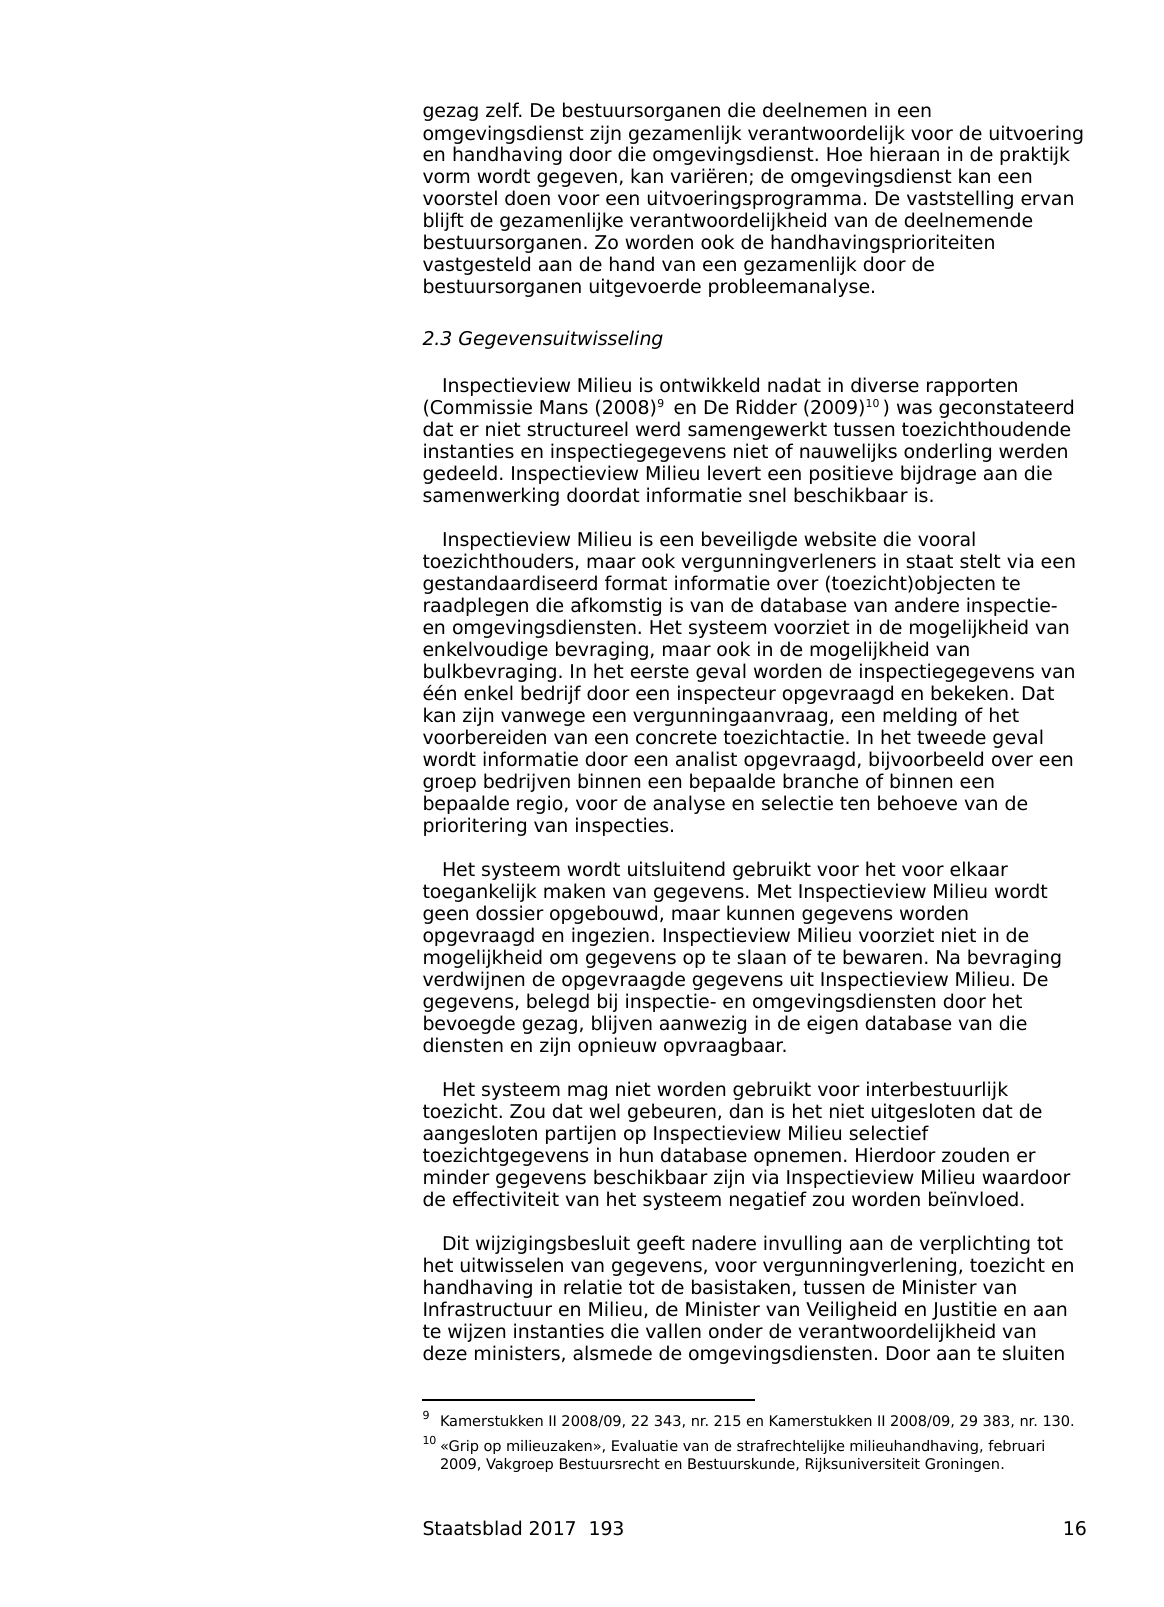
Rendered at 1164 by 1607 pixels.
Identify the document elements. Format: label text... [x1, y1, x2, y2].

text Het systeem mag niet worden gebruikt voor interbestuurlijk toezicht. Zou dat wel gebeuren, dan is het niet uitgesloten dat de aangesloten partijen op Inspectieview Milieu selectief toezichtgegevens in hun database opnemen. Hierdoor zouden er minder gegevens beschikbaar zijn via Inspectieview Milieu waardoor de effectiviteit van het systeem negatief zou worden beïnvloed. [422, 1079, 1087, 1211]
text Inspectieview Milieu is ontwikkeld nadat in diverse rapporten (Commissie Mans (2008) en De Ridder (2009)) was geconstateerd dat er niet structureel werd samengewerkt tussen toezichthoudende instanties en inspectiegegevens niet of nauwelijks onderling werden gedeeld. Inspectieview Milieu levert een positieve bijdrage aan die samenwerking doordat informatie snel beschikbaar is. [422, 375, 1087, 507]
text gezag zelf. De bestuursorganen die deelnemen in een omgevingsdienst zijn gezamenlijk verantwoordelijk voor de uitvoering en handhaving door die omgevingsdienst. Hoe hieraan in de praktijk vorm wordt gegeven, kan variëren; de omgevingsdienst kan een voorstel doen voor een uitvoeringsprogramma. De vaststelling ervan blijft de gezamenlijke verantwoordelijkheid van de deelnemende bestuursorganen. Zo worden ook de handhavingsprioriteiten vastgesteld aan de hand van een gezamenlijk door de bestuursorganen uitgevoerde probleemanalyse. [422, 100, 1087, 298]
text Inspectieview Milieu is een beveiligde website die vooral toezichthouders, maar ook vergunningverleners in staat stelt via een gestandaardiseerd format informatie over (toezicht)objecten te raadplegen die afkomstig is van de database van andere inspectie- en omgevingsdiensten. Het systeem voorziet in de mogelijkheid van enkelvoudige bevraging, maar ook in de mogelijkheid van bulkbevraging. In het eerste geval worden de inspectiegegevens van één enkel bedrijf door een inspecteur opgevraagd en bekeken. Dat kan zijn vanwege een vergunningaanvraag, een melding of het voorbereiden van een concrete toezichtactie. In het tweede geval wordt informatie door een analist opgevraagd, bijvoorbeeld over een groep bedrijven binnen een bepaalde branche of binnen een bepaalde regio, voor de analyse en selectie ten behoeve van de prioritering van inspecties. [422, 529, 1087, 837]
text Het systeem wordt uitsluitend gebruikt voor het voor elkaar toegankelijk maken van gegevens. Met Inspectieview Milieu wordt geen dossier opgebouwd, maar kunnen gegevens worden opgevraagd en ingezien. Inspectieview Milieu voorziet niet in de mogelijkheid om gegevens op te slaan of te bewaren. Na bevraging verdwijnen de opgevraagde gegevens uit Inspectieview Milieu. De gegevens, belegd bij inspectie- en omgevingsdiensten door het bevoegde gezag, blijven aanwezig in de eigen database van die diensten en zijn opnieuw opvraagbaar. [422, 859, 1087, 1057]
text «Grip op milieuzaken», Evaluatie van de strafrechtelijke milieuhandhaving, februari 2009, Vakgroep Bestuursrecht en Bestuurskunde, Rijksuniversiteit Groningen. [422, 1434, 1087, 1473]
text Dit wijzigingsbesluit geeft nadere invulling aan de verplichting tot het uitwisselen van gegevens, voor vergunningverlening, toezicht en handhaving in relatie tot de basistaken, tussen de Minister van Infrastructuur en Milieu, de Minister van Veiligheid en Justitie en aan te wijzen instanties die vallen onder de verantwoordelijkheid van deze ministers, alsmede de omgevingsdiensten. Door aan te sluiten [422, 1233, 1087, 1365]
subtitle 2.3 Gegevensuitwisseling [422, 328, 1087, 350]
text Kamerstukken II 2008/09, 22 343, nr. 215 en Kamerstukken II 2008/09, 29 383, nr. 130. [422, 1409, 1087, 1431]
